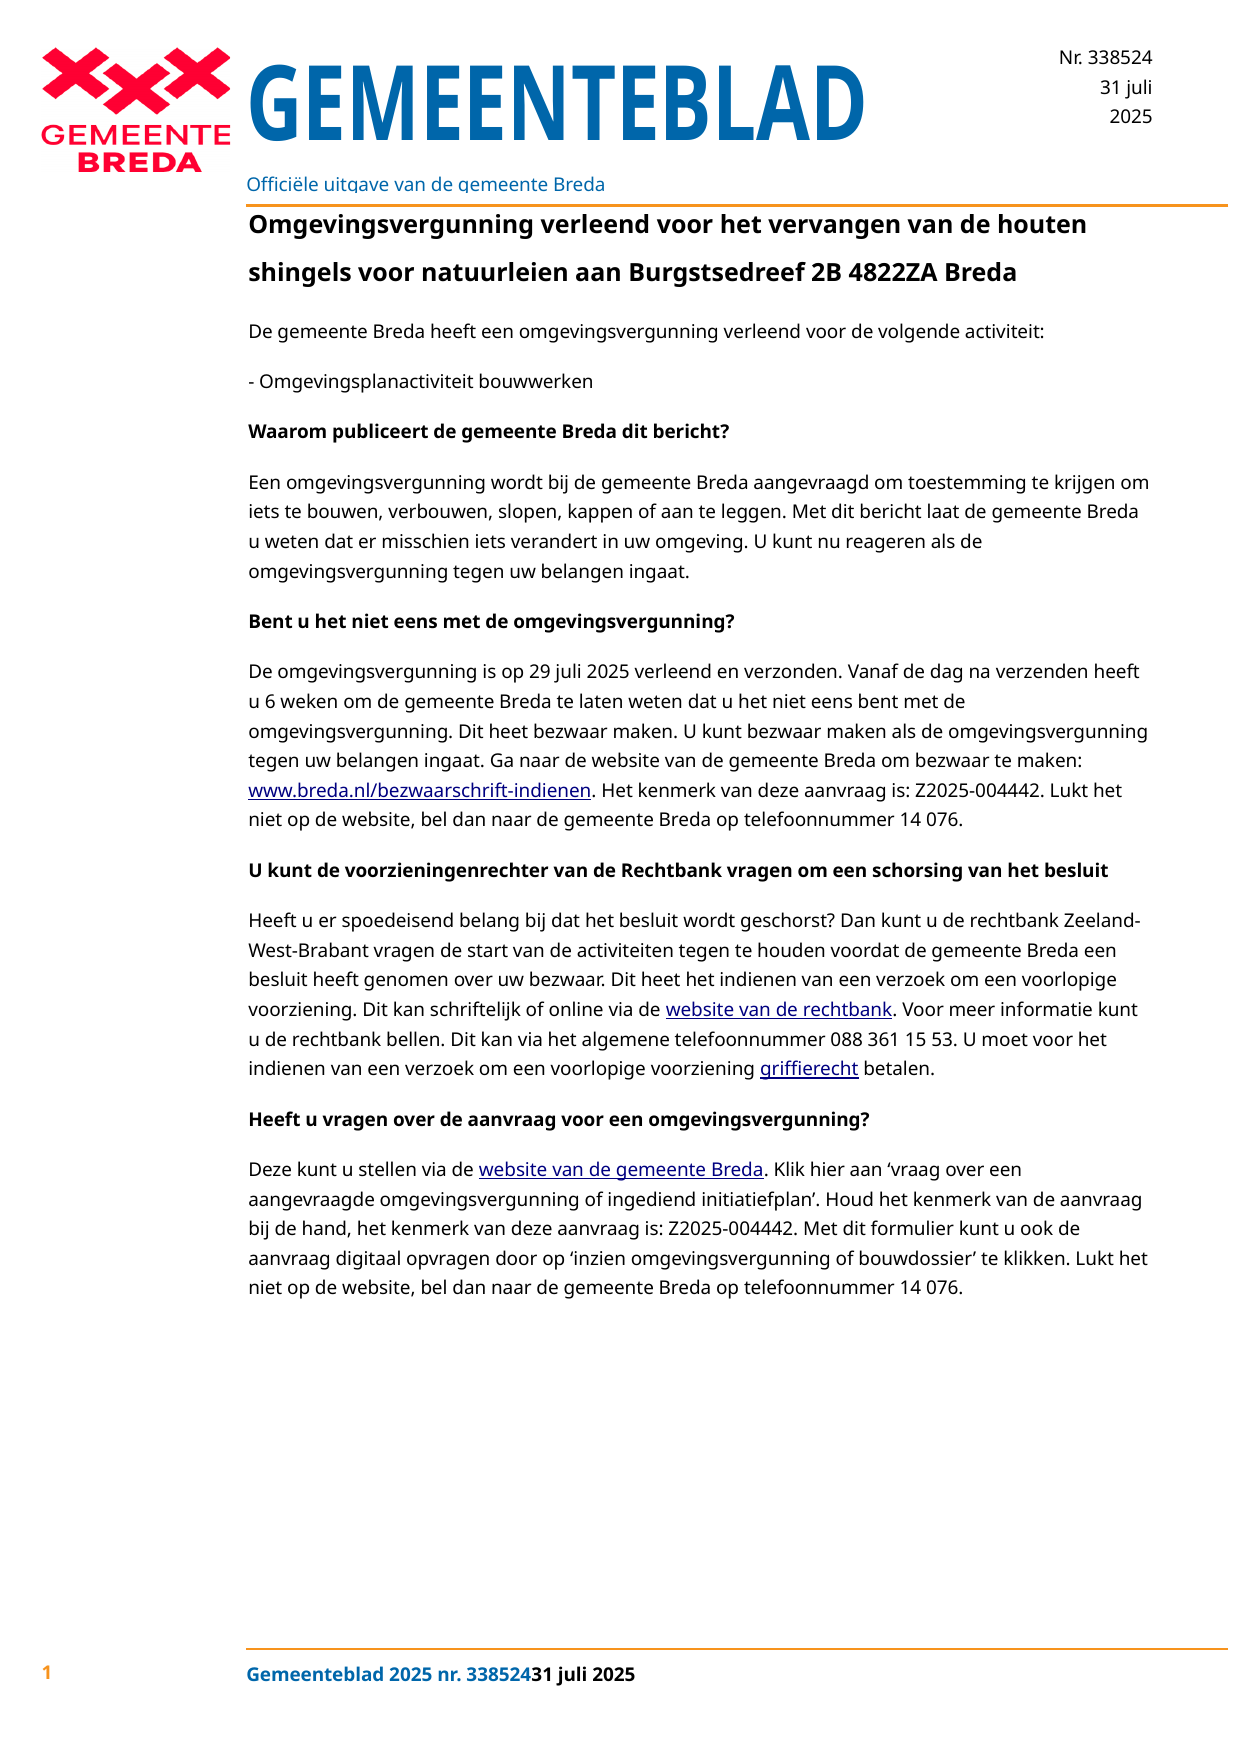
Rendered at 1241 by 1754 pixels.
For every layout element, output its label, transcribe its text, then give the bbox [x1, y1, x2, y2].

text Deze kunt u stellen via de website van de gemeente Breda. Klik hier aan ‘vraag over een aangevraagde omgevingsvergunning of ingediend initiatiefplan’. Houd het kenmerk van de aanvraag bij de hand, het kenmerk van deze aanvraag is: Z2025-004442. Met dit formulier kunt u ook de aanvraag digitaal opvragen door op ‘inzien omgevingsvergunning of bouwdossier’ te klikken. Lukt het niet op de website, bel dan naar de gemeente Breda op telefoonnummer 14 076. [248, 1156, 1152, 1300]
text U kunt de voorzieningenrechter van de Rechtbank vragen om een schorsing van het besluit [248, 857, 1152, 883]
text - Omgevingsplanactiviteit bouwwerken [248, 368, 1152, 394]
text Heeft u er spoedeisend belang bij dat het besluit wordt geschorst? Dan kunt u de rechtbank Zeeland-West-Brabant vragen de start van de activiteiten tegen te houden voordat de gemeente Breda een besluit heeft genomen over uw bezwaar. Dit heet het indienen van een verzoek om een voorlopige voorziening. Dit kan schriftelijk of online via de website van de rechtbank. Voor meer informatie kunt u de rechtbank bellen. Dit kan via het algemene telefoonnummer 088 361 15 53. U moet voor het indienen van een verzoek om een voorlopige voorziening griffierecht betalen. [248, 907, 1152, 1081]
text Waarom publiceert de gemeente Breda dit bericht? [248, 419, 1152, 444]
text Bent u het niet eens met de omgevingsvergunning? [248, 608, 1152, 634]
text Heeft u vragen over de aanvraag voor een omgevingsvergunning? [248, 1106, 1152, 1132]
text Omgevingsvergunning verleend voor het vervangen van de houten shingels voor natuurleien aan Burgstsedreef 2B 4822ZA Breda [248, 207, 1152, 288]
picture [41, 47, 231, 172]
text De gemeente Breda heeft een omgevingsvergunning verleend voor de volgende activiteit: [248, 318, 1152, 344]
text Een omgevingsvergunning wordt bij de gemeente Breda aangevraagd om toestemming te krijgen om iets te bouwen, verbouwen, slopen, kappen of aan te leggen. Met dit bericht laat de gemeente Breda u weten dat er misschien iets verandert in uw omgeving. U kunt nu reageren als de omgevingsvergunning tegen uw belangen ingaat. [248, 469, 1152, 584]
text De omgevingsvergunning is op 29 juli 2025 verleend en verzonden. Vanaf de dag na verzenden heeft u 6 weken om de gemeente Breda te laten weten dat u het niet eens bent met de omgevingsvergunning. Dit heet bezwaar maken. U kunt bezwaar maken als de omgevingsvergunning tegen uw belangen ingaat. Ga naar de website van de gemeente Breda om bezwaar te maken: www.breda.nl/bezwaarschrift-indienen. Het kenmerk van deze aanvraag is: Z2025-004442. Lukt het niet op de website, bel dan naar de gemeente Breda op telefoonnummer 14 076. [248, 659, 1152, 832]
